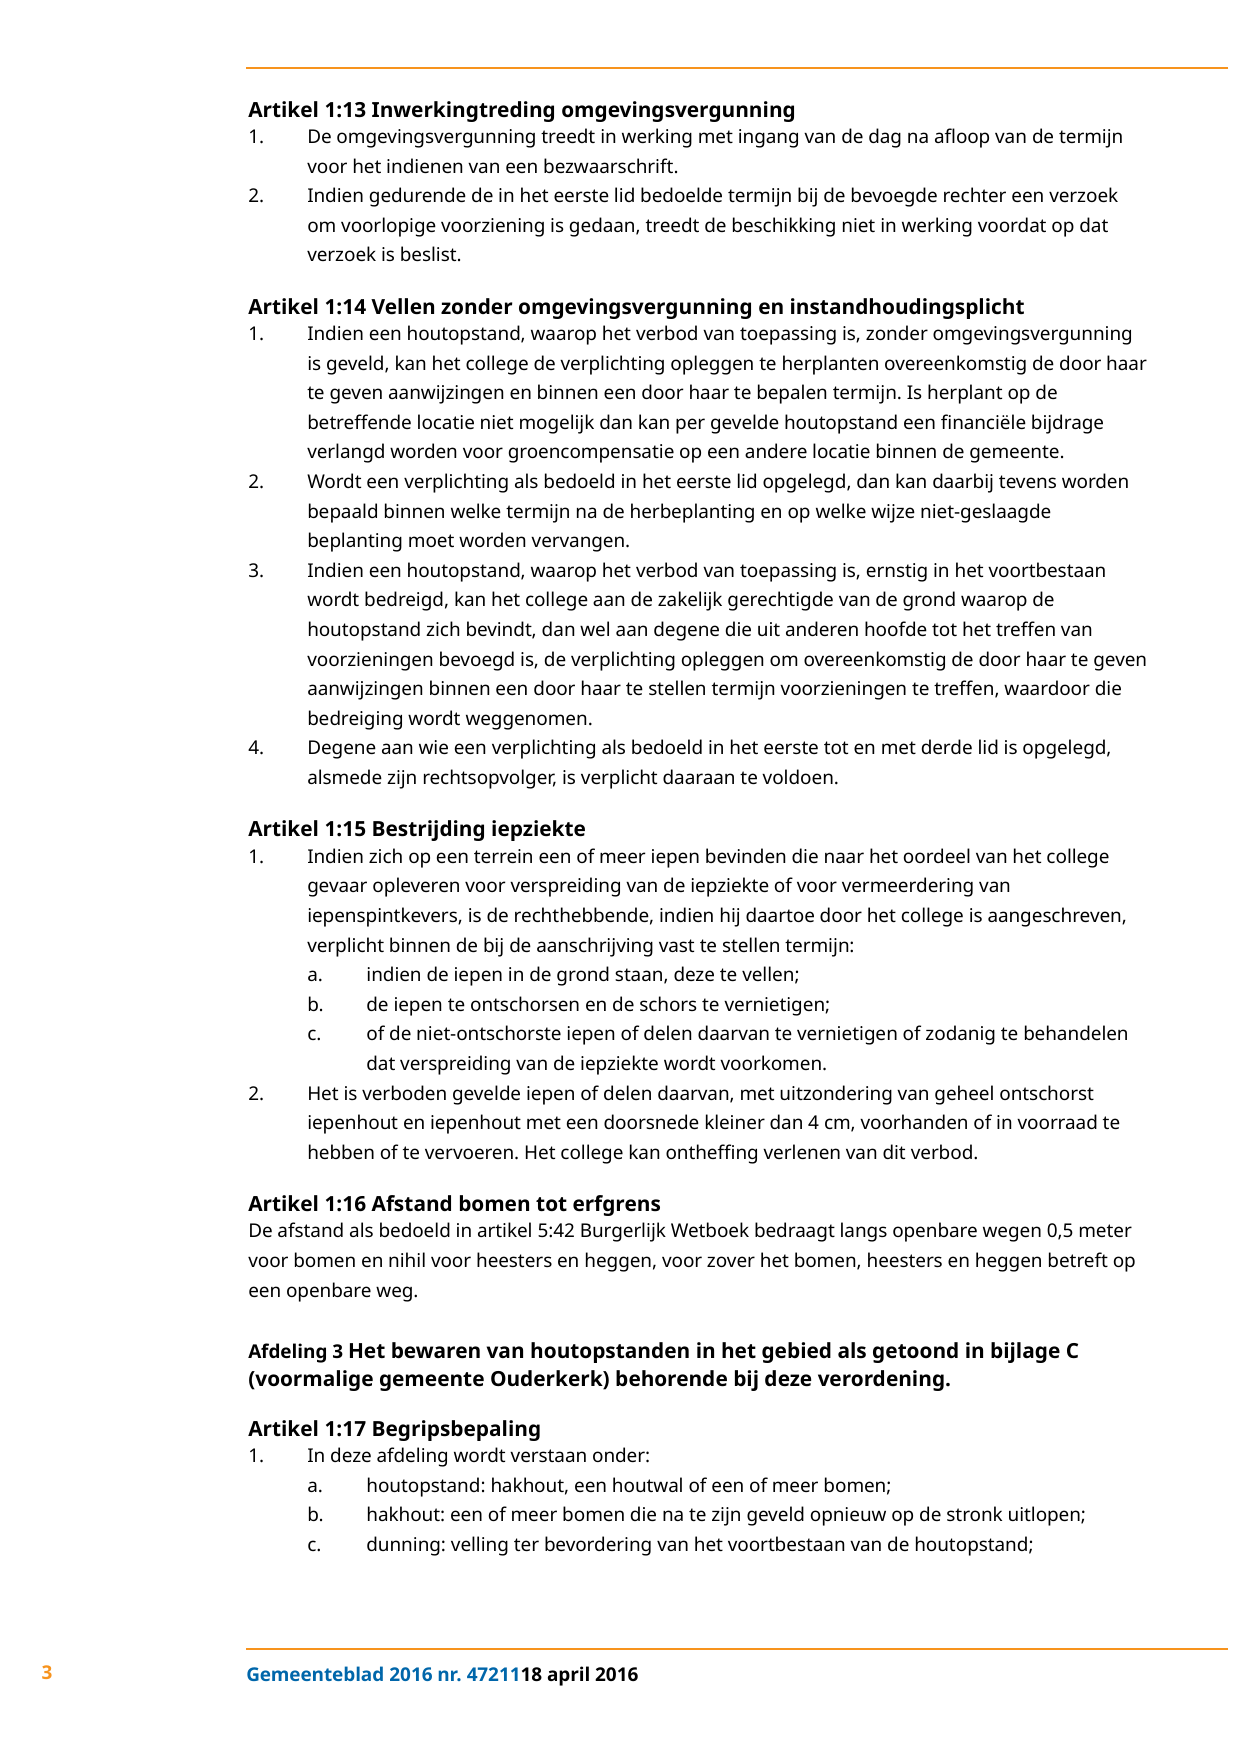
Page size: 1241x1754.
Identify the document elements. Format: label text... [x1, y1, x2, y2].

list indien de iepen in de grond staan, deze te vellen; [307, 961, 1152, 987]
list Indien een houtopstand, waarop het verbod van toepassing is, zonder omgevingsvergunning is geveld, kan het college de verplichting opleggen te herplanten overeenkomstig de door haar te geven aanwijzingen en binnen een door haar te bepalen termijn. Is herplant op de betreffende locatie niet mogelijk dan kan per gevelde houtopstand een financiële bijdrage verlangd worden voor groencompensatie op een andere locatie binnen de gemeente. [248, 320, 1152, 464]
picture [41, 47, 231, 172]
text Artikel 1:15 Bestrijding iepziekte [248, 814, 1152, 843]
text De afstand als bedoeld in artikel 5:42 Burgerlijk Wetboek bedraagt langs openbare wegen 0,5 meter voor bomen en nihil voor heesters en heggen, voor zover het bomen, heesters en heggen betreft op een openbare weg. [248, 1218, 1152, 1303]
text Artikel 1:17 Begripsbepaling [248, 1414, 1152, 1442]
text Artikel 1:16 Afstand bomen tot erfgrens [248, 1189, 1152, 1218]
list houtopstand: hakhout, een houtwal of een of meer bomen; [307, 1472, 1152, 1497]
list of de niet-ontschorste iepen of delen daarvan te vernietigen of zodanig te behandelen dat verspreiding van de iepziekte wordt voorkomen. [307, 1021, 1152, 1076]
list Indien gedurende de in het eerste lid bedoelde termijn bij de bevoegde rechter een verzoek om voorlopige voorziening is gedaan, treedt de beschikking niet in werking voordat op dat verzoek is beslist. [248, 182, 1152, 267]
list dunning: velling ter bevordering van het voortbestaan van de houtopstand; [307, 1531, 1152, 1557]
list Wordt een verplichting als bedoeld in het eerste lid opgelegd, dan kan daarbij tevens worden bepaald binnen welke termijn na de herbeplanting en op welke wijze niet-geslaagde beplanting moet worden vervangen. [248, 468, 1152, 553]
list Indien zich op een terrein een of meer iepen bevinden die naar het oordeel van het college gevaar opleveren voor verspreiding van de iepziekte of voor vermeerdering van iepenspintkevers, is de rechthebbende, indien hij daartoe door het college is aangeschreven, verplicht binnen de bij de aanschrijving vast te stellen termijn: [248, 843, 1152, 957]
list de iepen te ontschorsen en de schors te vernietigen; [307, 991, 1152, 1017]
list In deze afdeling wordt verstaan onder: [248, 1442, 1152, 1468]
list Degene aan wie een verplichting als bedoeld in het eerste tot en met derde lid is opgelegd, alsmede zijn rechtsopvolger, is verplicht daaraan te voldoen. [248, 734, 1152, 790]
list Indien een houtopstand, waarop het verbod van toepassing is, ernstig in het voortbestaan wordt bedreigd, kan het college aan de zakelijk gerechtigde van de grond waarop de houtopstand zich bevindt, dan wel aan degene die uit anderen hoofde tot het treffen van voorzieningen bevoegd is, de verplichting opleggen om overeenkomstig de door haar te geven aanwijzingen binnen een door haar te stellen termijn voorzieningen te treffen, waardoor die bedreiging wordt weggenomen. [248, 557, 1152, 731]
list hakhout: een of meer bomen die na te zijn geveld opnieuw op de stronk uitlopen; [307, 1501, 1152, 1527]
list Het is verboden gevelde iepen of delen daarvan, met uitzondering van geheel ontschorst iepenhout en iepenhout met een doorsnede kleiner dan 4 cm, voorhanden of in voorraad te hebben of te vervoeren. Het college kan ontheffing verlenen van dit verbod. [248, 1080, 1152, 1164]
text Artikel 1:13 Inwerkingtreding omgevingsvergunning [248, 95, 1152, 123]
text Artikel 1:14 Vellen zonder omgevingsvergunning en instandhoudingsplicht [248, 292, 1152, 320]
text Afdeling 3 Het bewaren van houtopstanden in het gebied als getoond in bijlage C (voormalige gemeente Ouderkerk) behorende bij deze verordening. [248, 1336, 1152, 1393]
list De omgevingsvergunning treedt in werking met ingang van de dag na afloop van de termijn voor het indienen van een bezwaarschrift. [248, 123, 1152, 178]
